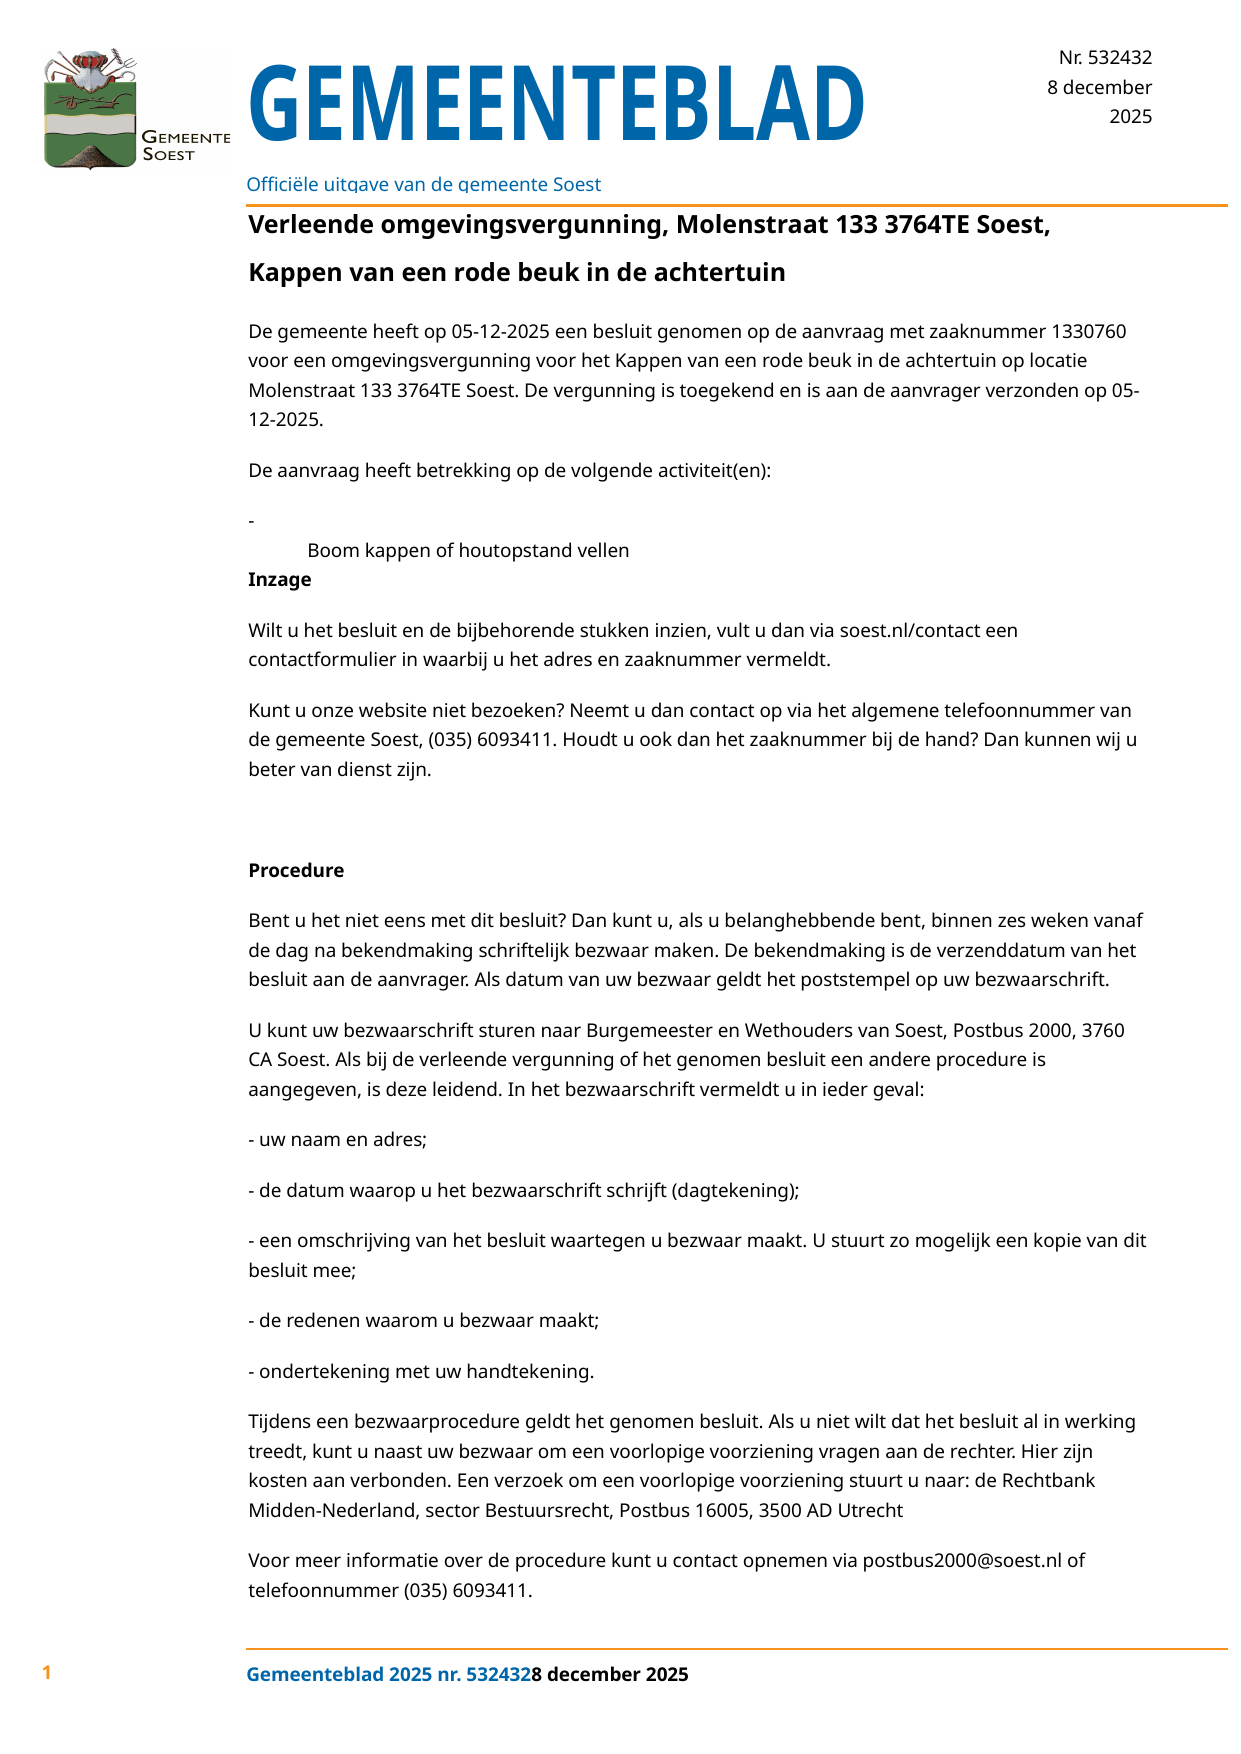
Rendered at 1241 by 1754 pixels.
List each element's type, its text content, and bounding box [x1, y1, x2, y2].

text - een omschrijving van het besluit waartegen u bezwaar maakt. U stuurt zo mogelijk een kopie van dit besluit mee; [248, 1227, 1152, 1283]
text - de redenen waarom u bezwaar maakt; [248, 1307, 1152, 1333]
text U kunt uw bezwaarschrift sturen naar Burgemeester en Wethouders van Soest, Postbus 2000, 3760 CA Soest. Als bij de verleende vergunning of het genomen besluit een andere procedure is aangegeven, is deze leidend. In het bezwaarschrift vermeldt u in ieder geval: [248, 1017, 1152, 1102]
text De aanvraag heeft betrekking op de volgende activiteit(en): [248, 457, 1152, 483]
text Inzage [248, 567, 1152, 592]
text Bent u het niet eens met dit besluit? Dan kunt u, als u belanghebbende bent, binnen zes weken vanaf de dag na bekendmaking schriftelijk bezwaar maken. De bekendmaking is de verzenddatum van het besluit aan de aanvrager. Als datum van uw bezwaar geldt het poststempel op uw bezwaarschrift. [248, 907, 1152, 992]
picture [41, 47, 231, 172]
text Tijdens een bezwaarprocedure geldt het genomen besluit. Als u niet wilt dat het besluit al in werking treedt, kunt u naast uw bezwaar om een voorlopige voorziening vragen aan de rechter. Hier zijn kosten aan verbonden. Een verzoek om een voorlopige voorziening stuurt u naar: de Rechtbank Midden-Nederland, sector Bestuursrecht, Postbus 16005, 3500 AD Utrecht [248, 1408, 1152, 1523]
text De gemeente heeft op 05-12-2025 een besluit genomen op de aanvraag met zaaknummer 1330760 voor een omgevingsvergunning voor het Kappen van een rode beuk in de achtertuin op locatie Molenstraat 133 3764TE Soest. De vergunning is toegekend en is aan de aanvrager verzonden op 05-12-2025. [248, 318, 1152, 432]
text - uw naam en adres; [248, 1127, 1152, 1152]
text Verleende omgevingsvergunning, Molenstraat 133 3764TE Soest, Kappen van een rode beuk in de achtertuin [248, 207, 1152, 288]
text - de datum waarop u het bezwaarschrift schrijft (dagtekening); [248, 1177, 1152, 1203]
list Boom kappen of houtopstand vellen [248, 537, 1152, 563]
text Procedure [248, 857, 1152, 883]
text Wilt u het besluit en de bijbehorende stukken inzien, vult u dan via soest.nl/contact een contactformulier in waarbij u het adres en zaaknummer vermeldt. [248, 617, 1152, 672]
text Kunt u onze website niet bezoeken? Neemt u dan contact op via het algemene telefoonnummer van de gemeente Soest, (035) 6093411. Houdt u ook dan het zaaknummer bij de hand? Dan kunnen wij u beter van dienst zijn. [248, 697, 1152, 782]
text - ondertekening met uw handtekening. [248, 1358, 1152, 1384]
text Voor meer informatie over de procedure kunt u contact opnemen via postbus2000@soest.nl of telefoonnummer (035) 6093411. [248, 1547, 1152, 1603]
